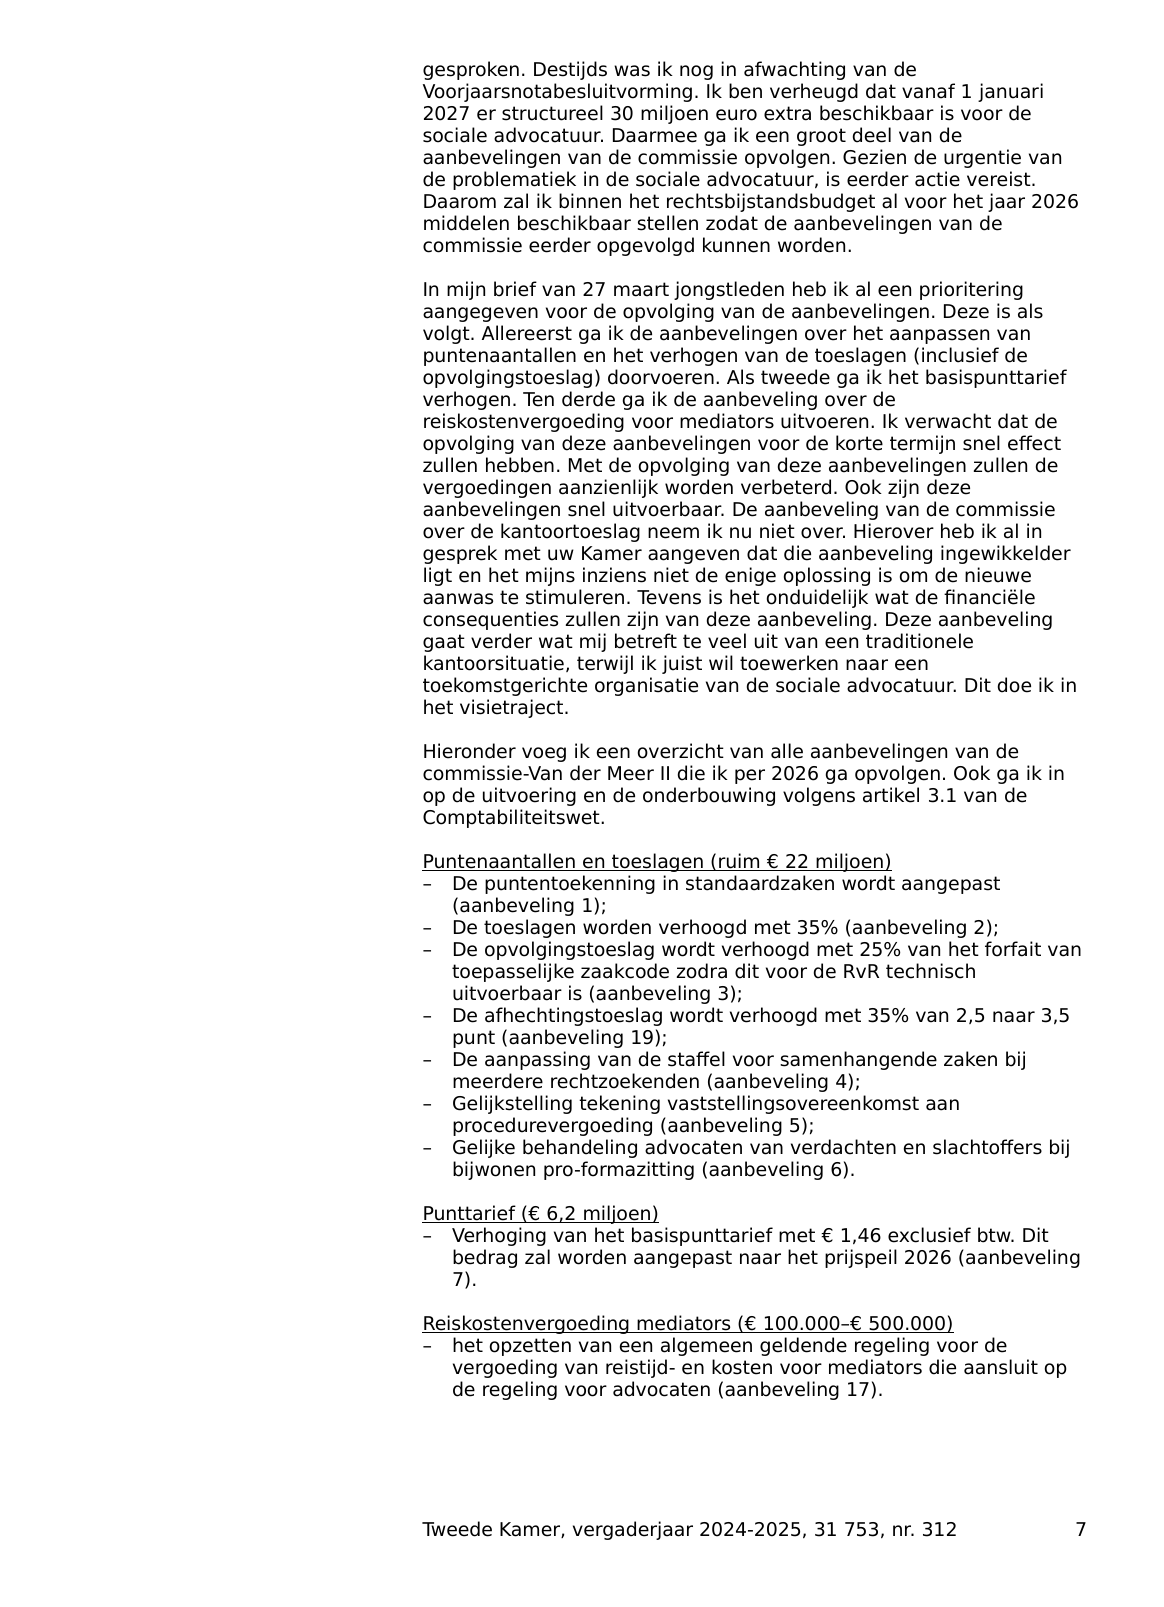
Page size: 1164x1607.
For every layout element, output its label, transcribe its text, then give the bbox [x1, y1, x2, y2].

text – De puntentoekenning in standaardzaken wordt aangepast (aanbeveling 1); [422, 873, 1087, 917]
text – Gelijke behandeling advocaten van verdachten en slachtoffers bij bijwonen pro-formazitting (aanbeveling 6). [422, 1137, 1087, 1181]
text – De toeslagen worden verhoogd met 35% (aanbeveling 2); [422, 917, 1087, 939]
text – De aanpassing van de staffel voor samenhangende zaken bij meerdere rechtzoekenden (aanbeveling 4); [422, 1049, 1087, 1093]
text – Verhoging van het basispunttarief met € 1,46 exclusief btw. Dit bedrag zal worden aangepast naar het prijspeil 2026 (aanbeveling 7). [422, 1225, 1087, 1291]
text – het opzetten van een algemeen geldende regeling voor de vergoeding van reistijd- en kosten voor mediators die aansluit op de regeling voor advocaten (aanbeveling 17). [422, 1335, 1087, 1401]
text gesproken. Destijds was ik nog in afwachting van de Voorjaarsnotabesluitvorming. Ik ben verheugd dat vanaf 1 januari 2027 er structureel 30 miljoen euro extra beschikbaar is voor de sociale advocatuur. Daarmee ga ik een groot deel van de aanbevelingen van de commissie opvolgen. Gezien de urgentie van de problematiek in de sociale advocatuur, is eerder actie vereist. Daarom zal ik binnen het rechtsbijstandsbudget al voor het jaar 2026 middelen beschikbaar stellen zodat de aanbevelingen van de commissie eerder opgevolgd kunnen worden. [422, 59, 1087, 257]
text In mijn brief van 27 maart jongstleden heb ik al een prioritering aangegeven voor de opvolging van de aanbevelingen. Deze is als volgt. Allereerst ga ik de aanbevelingen over het aanpassen van puntenaantallen en het verhogen van de toeslagen (inclusief de opvolgingstoeslag) doorvoeren. Als tweede ga ik het basispunttarief verhogen. Ten derde ga ik de aanbeveling over de reiskostenvergoeding voor mediators uitvoeren. Ik verwacht dat de opvolging van deze aanbevelingen voor de korte termijn snel effect zullen hebben. Met de opvolging van deze aanbevelingen zullen de vergoedingen aanzienlijk worden verbeterd. Ook zijn deze aanbevelingen snel uitvoerbaar. De aanbeveling van de commissie over de kantoortoeslag neem ik nu niet over. Hierover heb ik al in gesprek met uw Kamer aangeven dat die aanbeveling ingewikkelder ligt en het mijns inziens niet de enige oplossing is om de nieuwe aanwas te stimuleren. Tevens is het onduidelijk wat de financiële consequenties zullen zijn van deze aanbeveling. Deze aanbeveling gaat verder wat mij betreft te veel uit van een traditionele kantoorsituatie, terwijl ik juist wil toewerken naar een toekomstgerichte organisatie van de sociale advocatuur. Dit doe ik in het visietraject. [422, 279, 1087, 719]
text Punttarief (€ 6,2 miljoen) [422, 1203, 1087, 1225]
text Reiskostenvergoeding mediators (€ 100.000–€ 500.000) [422, 1313, 1087, 1335]
text Hieronder voeg ik een overzicht van alle aanbevelingen van de commissie-Van der Meer II die ik per 2026 ga opvolgen. Ook ga ik in op de uitvoering en de onderbouwing volgens artikel 3.1 van de Comptabiliteitswet. [422, 741, 1087, 829]
text – De afhechtingstoeslag wordt verhoogd met 35% van 2,5 naar 3,5 punt (aanbeveling 19); [422, 1005, 1087, 1049]
text – De opvolgingstoeslag wordt verhoogd met 25% van het forfait van toepasselijke zaakcode zodra dit voor de RvR technisch uitvoerbaar is (aanbeveling 3); [422, 939, 1087, 1005]
text – Gelijkstelling tekening vaststellingsovereenkomst aan procedurevergoeding (aanbeveling 5); [422, 1093, 1087, 1137]
text Puntenaantallen en toeslagen (ruim € 22 miljoen) [422, 851, 1087, 873]
